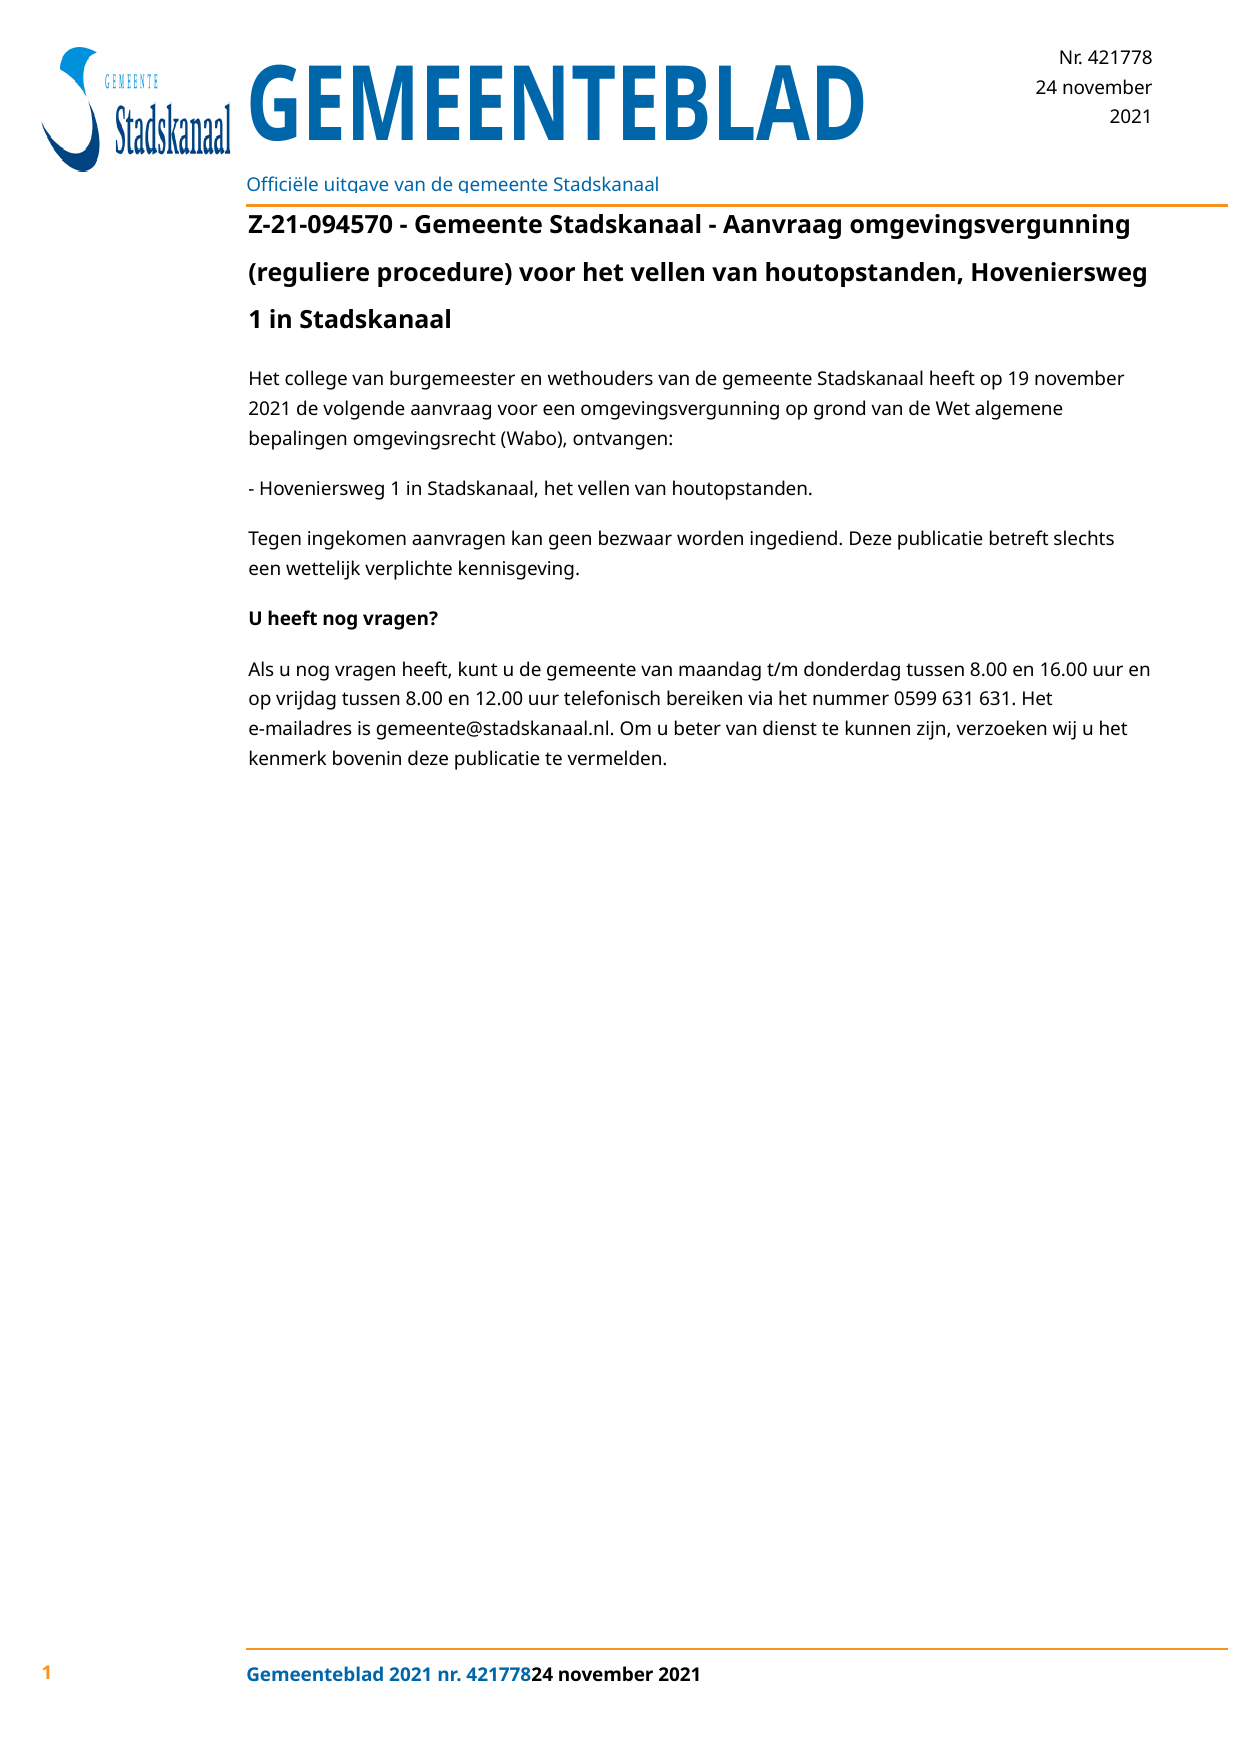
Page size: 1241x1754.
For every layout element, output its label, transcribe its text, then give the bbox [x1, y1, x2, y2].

text Tegen ingekomen aanvragen kan geen bezwaar worden ingediend. Deze publicatie betreft slechts een wettelijk verplichte kennisgeving. [248, 526, 1152, 581]
text Het college van burgemeester en wethouders van de gemeente Stadskanaal heeft op 19 november 2021 de volgende aanvraag voor een omgevingsvergunning op grond van de Wet algemene bepalingen omgevingsrecht (Wabo), ontvangen: [248, 366, 1152, 450]
text Als u nog vragen heeft, kunt u de gemeente van maandag t/m donderdag tussen 8.00 en 16.00 uur en op vrijdag tussen 8.00 en 12.00 uur telefonisch bereiken via het nummer 0599 631 631. Het e‑mailadres is gemeente@stadskanaal.nl. Om u beter van dienst te kunnen zijn, verzoeken wij u het kenmerk bovenin deze publicatie te vermelden. [248, 656, 1152, 770]
text Z-21-094570 - Gemeente Stadskanaal - Aanvraag omgevingsvergunning (reguliere procedure) voor het vellen van houtopstanden, Hoveniersweg 1 in Stadskanaal [248, 207, 1152, 336]
text - Hoveniersweg 1 in Stadskanaal, het vellen van houtopstanden. [248, 475, 1152, 501]
picture [41, 47, 231, 172]
text U heeft nog vragen? [248, 606, 1152, 631]
